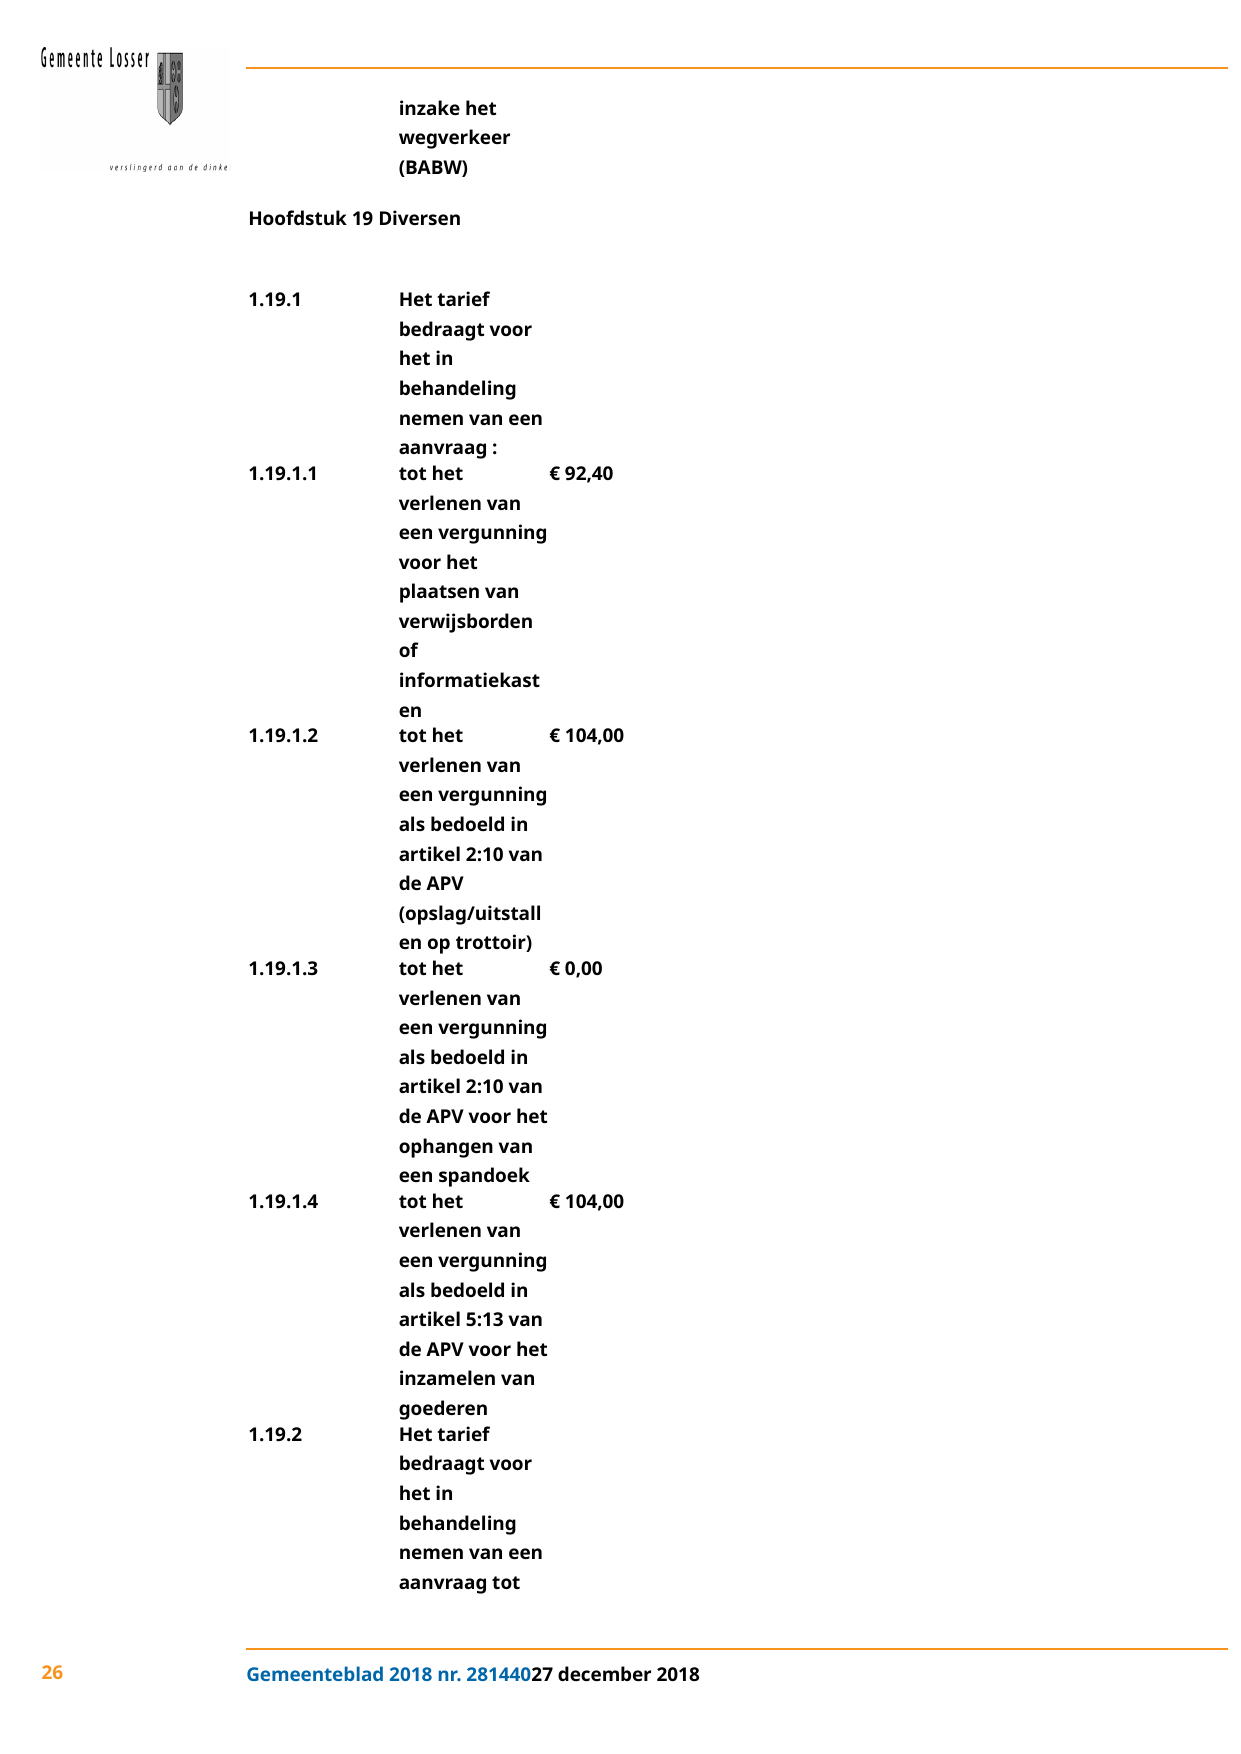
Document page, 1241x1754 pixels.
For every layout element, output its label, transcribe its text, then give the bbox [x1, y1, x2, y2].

table_cell tot het verlenen van een vergunning als bedoeld in artikel 2:10 van de APV voor het ophangen van een spandoek [399, 955, 549, 1188]
table_cell Het tarief bedraagt voor het in behandeling nemen van een aanvraag : [399, 286, 549, 460]
table_cell 1.19.1 [248, 286, 398, 460]
table_cell € 104,00 [549, 723, 700, 955]
table_cell [549, 205, 700, 261]
table_cell [248, 95, 398, 180]
table_cell [248, 261, 398, 286]
table_cell [549, 180, 700, 205]
table_cell [549, 95, 700, 180]
table_cell € 0,00 [549, 955, 700, 1188]
table_cell [549, 1421, 700, 1594]
table_cell 1.19.1.2 [248, 723, 398, 955]
table_cell [549, 261, 700, 286]
table_cell inzake het wegverkeer (BABW) [399, 95, 549, 180]
table_cell [549, 286, 700, 460]
table_cell tot het verlenen van een vergunning als bedoeld in artikel 2:10 van de APV (opslag/uitstallen op trottoir) [399, 723, 549, 955]
table_cell Het tarief bedraagt voor het in behandeling nemen van een aanvraag tot [399, 1421, 549, 1594]
table_cell 1.19.1.4 [248, 1188, 398, 1421]
table_cell € 104,00 [549, 1188, 700, 1421]
table_cell € 92,40 [549, 460, 700, 722]
picture [41, 47, 231, 172]
table_cell 1.19.1.1 [248, 460, 398, 722]
table_cell [399, 180, 549, 205]
table_cell [399, 261, 549, 286]
table_cell tot het verlenen van een vergunning als bedoeld in artikel 5:13 van de APV voor het inzamelen van goederen [399, 1188, 549, 1421]
table_cell [248, 180, 398, 205]
table_cell tot het verlenen van een vergunning voor het plaatsen van verwijsborden of informatiekasten [399, 460, 549, 722]
table_cell 1.19.1.3 [248, 955, 398, 1188]
table_cell Hoofdstuk 19 Diversen [248, 205, 549, 261]
table_cell 1.19.2 [248, 1421, 398, 1594]
